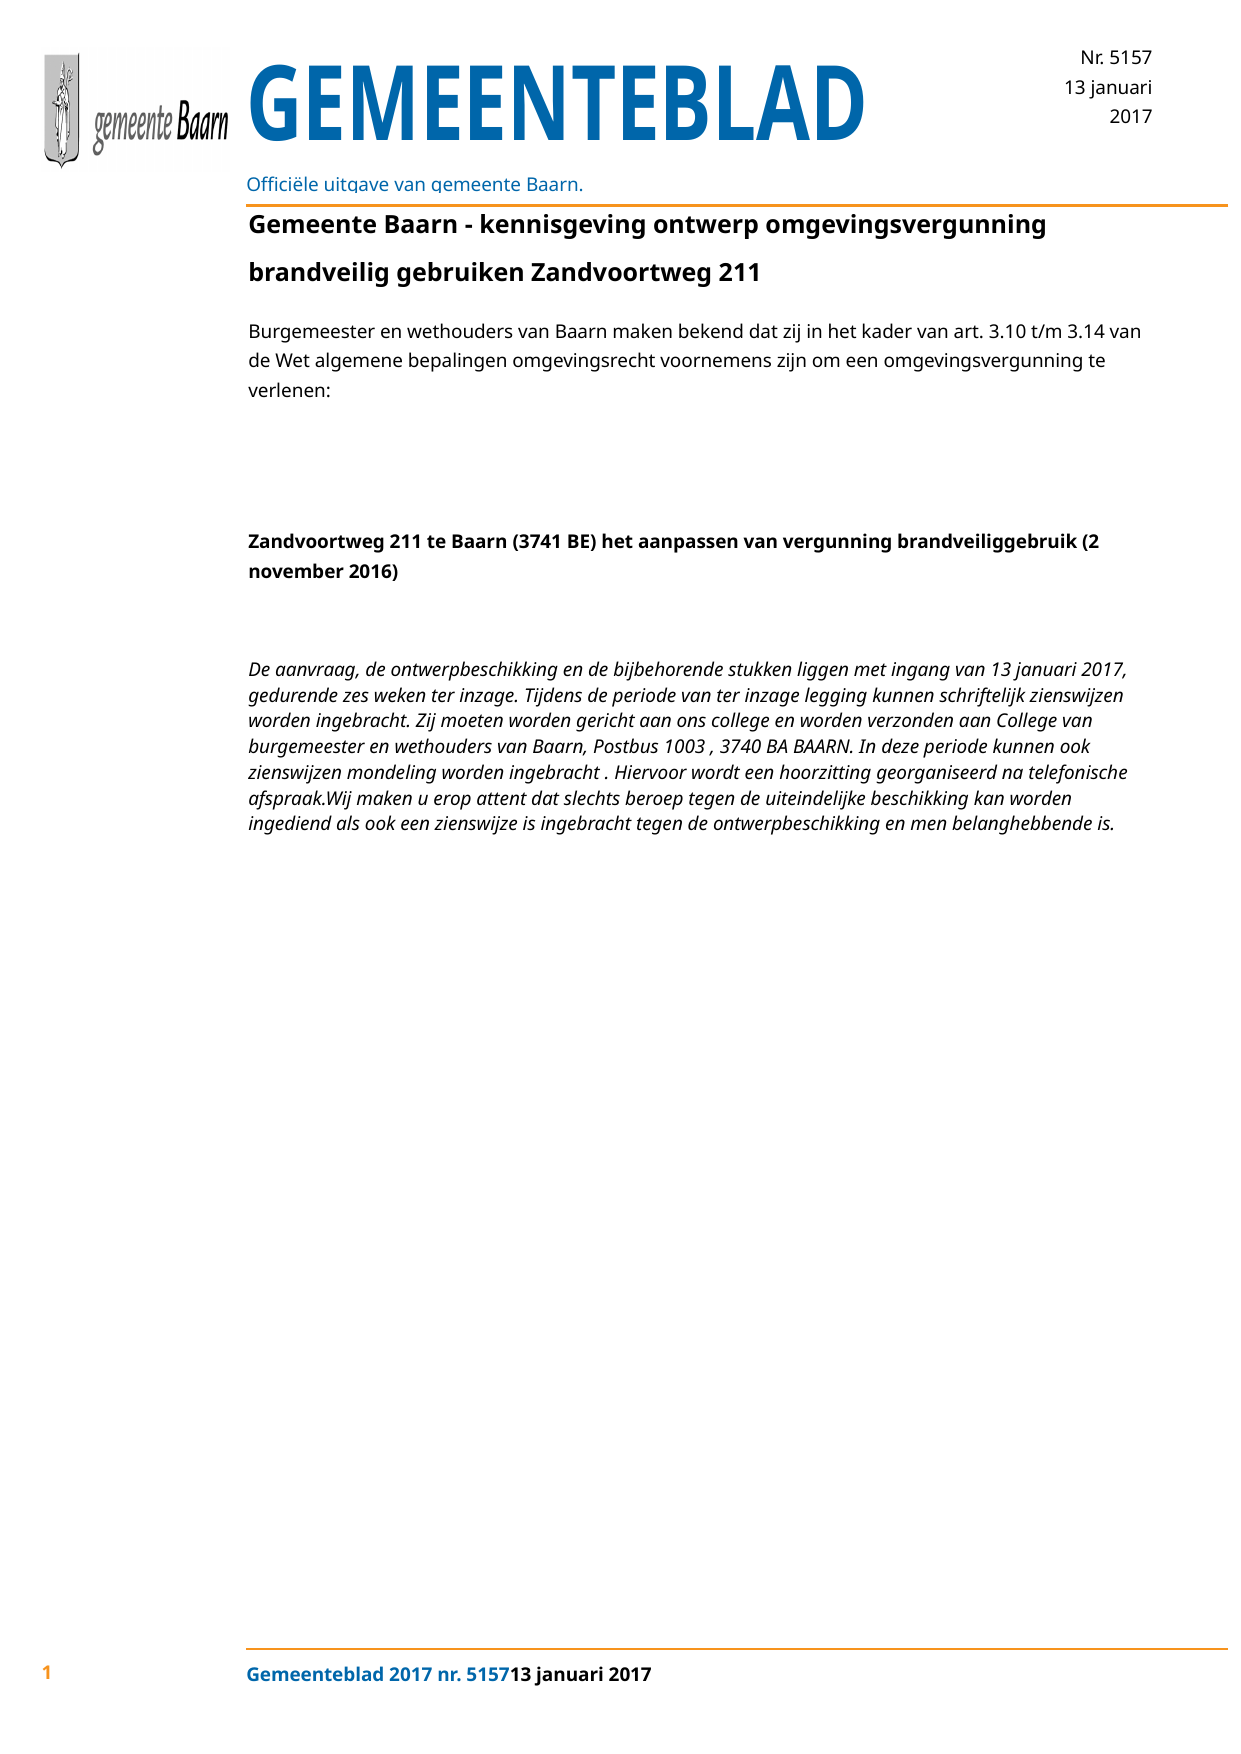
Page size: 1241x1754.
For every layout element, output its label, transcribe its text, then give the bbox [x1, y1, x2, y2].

text De aanvraag, de ontwerpbeschikking en de bijbehorende stukken liggen met ingang van 13 januari 2017, gedurende zes weken ter inzage. Tijdens de periode van ter inzage legging kunnen schriftelijk zienswijzen worden ingebracht. Zij moeten worden gericht aan ons college en worden verzonden aan College van burgemeester en wethouders van Baarn, Postbus 1003 , 3740 BA BAARN. In deze periode kunnen ook zienswijzen mondeling worden ingebracht . Hiervoor wordt een hoorzitting georganiseerd na telefonische afspraak.Wij maken u erop attent dat slechts beroep tegen de uiteindelijke beschikking kan worden ingediend als ook een zienswijze is ingebracht tegen de ontwerpbeschikking en men belanghebbende is. [248, 656, 1152, 836]
text Zandvoortweg 211 te Baarn (3741 BE) het aanpassen van vergunning brandveiliggebruik (2 november 2016) [248, 528, 1152, 584]
picture [41, 47, 231, 172]
text Gemeente Baarn - kennisgeving ontwerp omgevingsvergunning brandveilig gebruiken Zandvoortweg 211 [248, 207, 1152, 288]
text Burgemeester en wethouders van Baarn maken bekend dat zij in het kader van art. 3.10 t/m 3.14 van de Wet algemene bepalingen omgevingsrecht voornemens zijn om een omgevingsvergunning te verlenen: [248, 318, 1152, 403]
